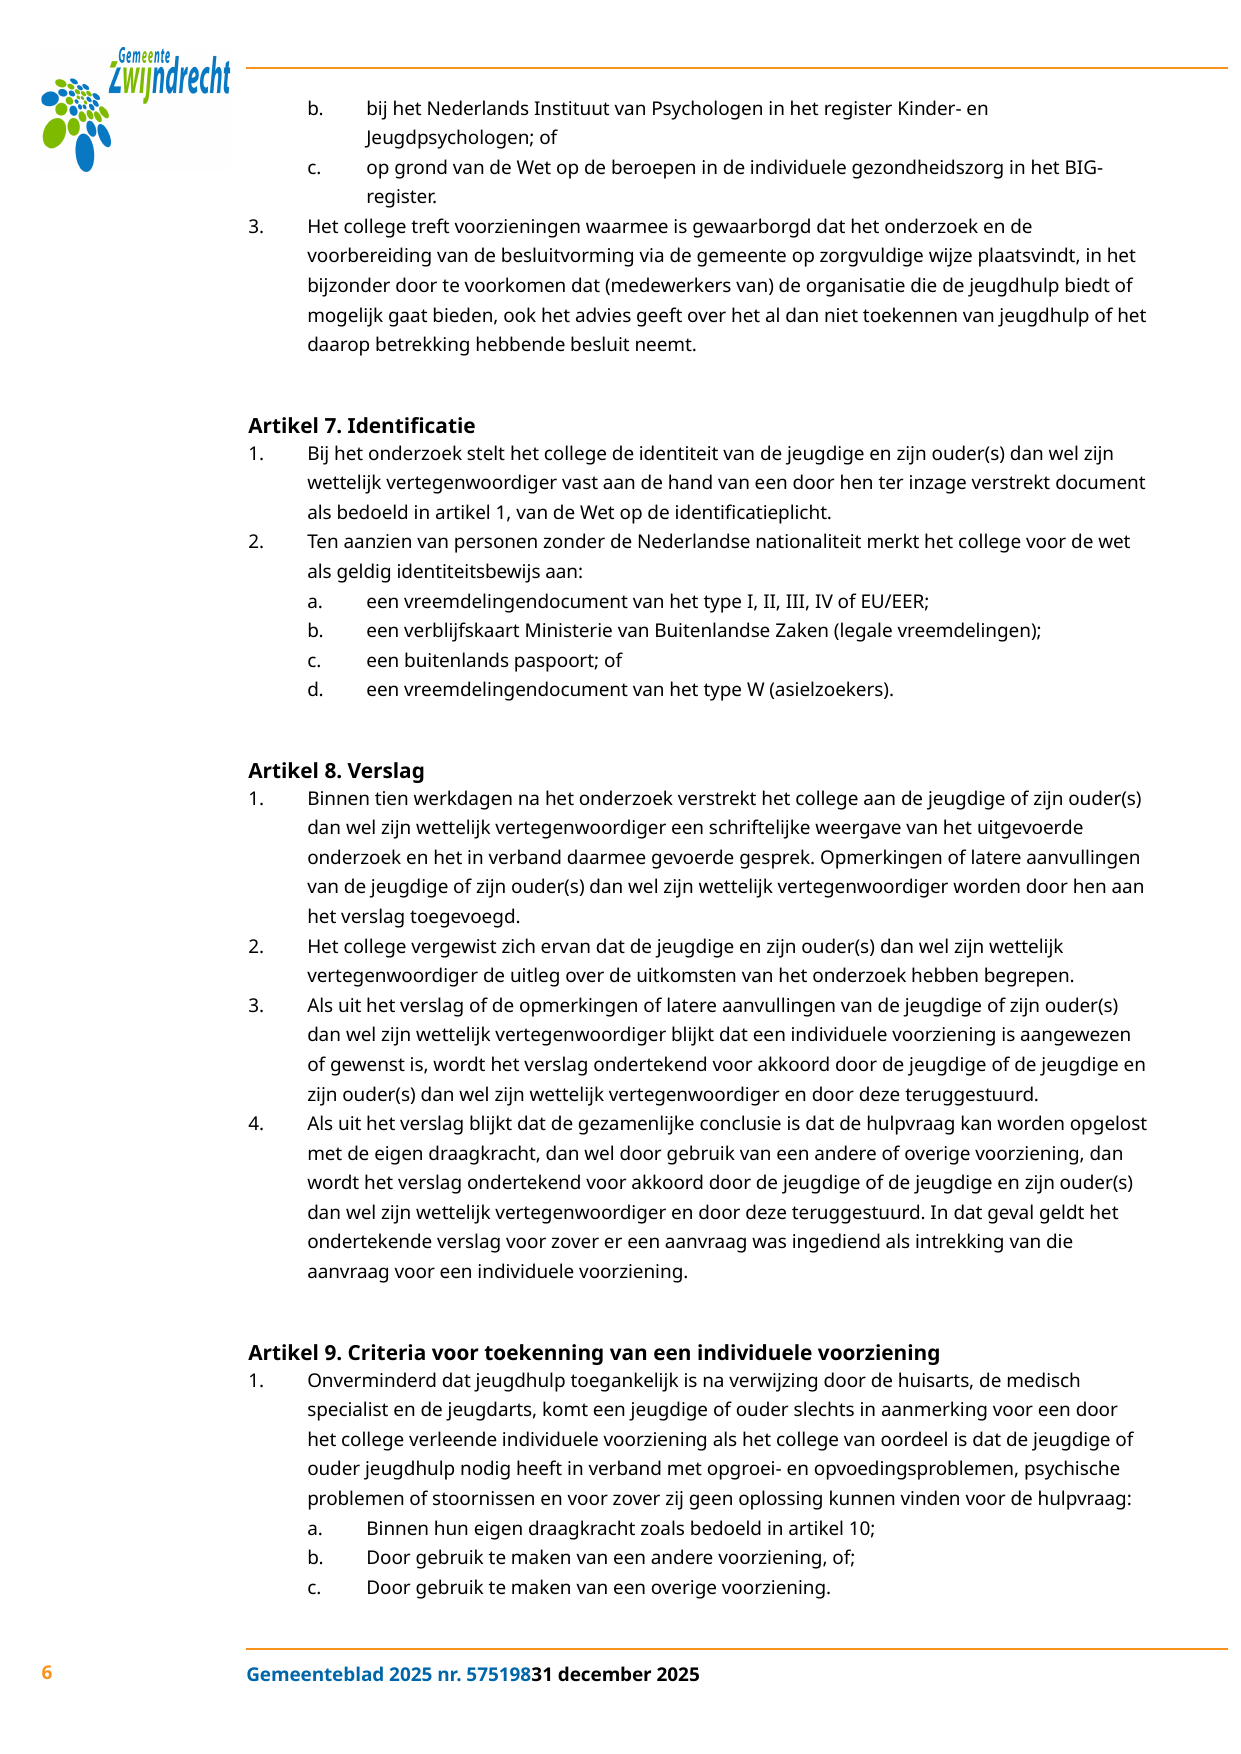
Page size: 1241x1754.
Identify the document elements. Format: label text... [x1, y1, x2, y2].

list een vreemdelingendocument van het type I, II, III, IV of EU/EER; [307, 588, 1152, 613]
list Door gebruik te maken van een overige voorziening. [307, 1574, 1152, 1599]
list een verblijfskaart Ministerie van Buitenlandse Zaken (legale vreemdelingen); [307, 617, 1152, 643]
list Binnen hun eigen draagkracht zoals bedoeld in artikel 10; [307, 1515, 1152, 1540]
list Het college vergewist zich ervan dat de jeugdige en zijn ouder(s) dan wel zijn wettelijk vertegenwoordiger de uitleg over de uitkomsten van het onderzoek hebben begrepen. [248, 933, 1152, 988]
list bij het Nederlands Instituut van Psychologen in het register Kinder- en Jeugdpsychologen; of [307, 95, 1152, 150]
list Binnen tien werkdagen na het onderzoek verstrekt het college aan de jeugdige of zijn ouder(s) dan wel zijn wettelijk vertegenwoordiger een schriftelijke weergave van het uitgevoerde onderzoek en het in verband daarmee gevoerde gesprek. Opmerkingen of latere aanvullingen van de jeugdige of zijn ouder(s) dan wel zijn wettelijk vertegenwoordiger worden door hen aan het verslag toegevoegd. [248, 785, 1152, 929]
list op grond van de Wet op de beroepen in de individuele gezondheidszorg in het BIG-register. [307, 154, 1152, 209]
list Het college treft voorzieningen waarmee is gewaarborgd dat het onderzoek en de voorbereiding van de besluitvorming via de gemeente op zorgvuldige wijze plaatsvindt, in het bijzonder door te voorkomen dat (medewerkers van) de organisatie die de jeugdhulp biedt of mogelijk gaat bieden, ook het advies geeft over het al dan niet toekennen van jeugdhulp of het daarop betrekking hebbende besluit neemt. [248, 213, 1152, 357]
text Artikel 7. Identificatie [248, 411, 1152, 440]
list Als uit het verslag of de opmerkingen of latere aanvullingen van de jeugdige of zijn ouder(s) dan wel zijn wettelijk vertegenwoordiger blijkt dat een individuele voorziening is aangewezen of gewenst is, wordt het verslag ondertekend voor akkoord door de jeugdige of de jeugdige en zijn ouder(s) dan wel zijn wettelijk vertegenwoordiger en door deze teruggestuurd. [248, 992, 1152, 1107]
text Artikel 9. Criteria voor toekenning van een individuele voorziening [248, 1338, 1152, 1367]
text Artikel 8. Verslag [248, 757, 1152, 785]
list Als uit het verslag blijkt dat de gezamenlijke conclusie is dat de hulpvraag kan worden opgelost met de eigen draagkracht, dan wel door gebruik van een andere of overige voorziening, dan wordt het verslag ondertekend voor akkoord door de jeugdige of de jeugdige en zijn ouder(s) dan wel zijn wettelijk vertegenwoordiger en door deze teruggestuurd. In dat geval geldt het ondertekende verslag voor zover er een aanvraag was ingediend als intrekking van die aanvraag voor een individuele voorziening. [248, 1110, 1152, 1284]
list Ten aanzien van personen zonder de Nederlandse nationaliteit merkt het college voor de wet als geldig identiteitsbewijs aan: [248, 529, 1152, 584]
list een buitenlands paspoort; of [307, 647, 1152, 673]
list Bij het onderzoek stelt het college de identiteit van de jeugdige en zijn ouder(s) dan wel zijn wettelijk vertegenwoordiger vast aan de hand van een door hen ter inzage verstrekt document als bedoeld in artikel 1, van de Wet op de identificatieplicht. [248, 440, 1152, 525]
picture [41, 47, 231, 172]
list Door gebruik te maken van een andere voorziening, of; [307, 1544, 1152, 1570]
list een vreemdelingendocument van het type W (asielzoekers). [307, 677, 1152, 702]
list Onverminderd dat jeugdhulp toegankelijk is na verwijzing door de huisarts, de medisch specialist en de jeugdarts, komt een jeugdige of ouder slechts in aanmerking voor een door het college verleende individuele voorziening als het college van oordeel is dat de jeugdige of ouder jeugdhulp nodig heeft in verband met opgroei- en opvoedingsproblemen, psychische problemen of stoornissen en voor zover zij geen oplossing kunnen vinden voor de hulpvraag: [248, 1367, 1152, 1511]
